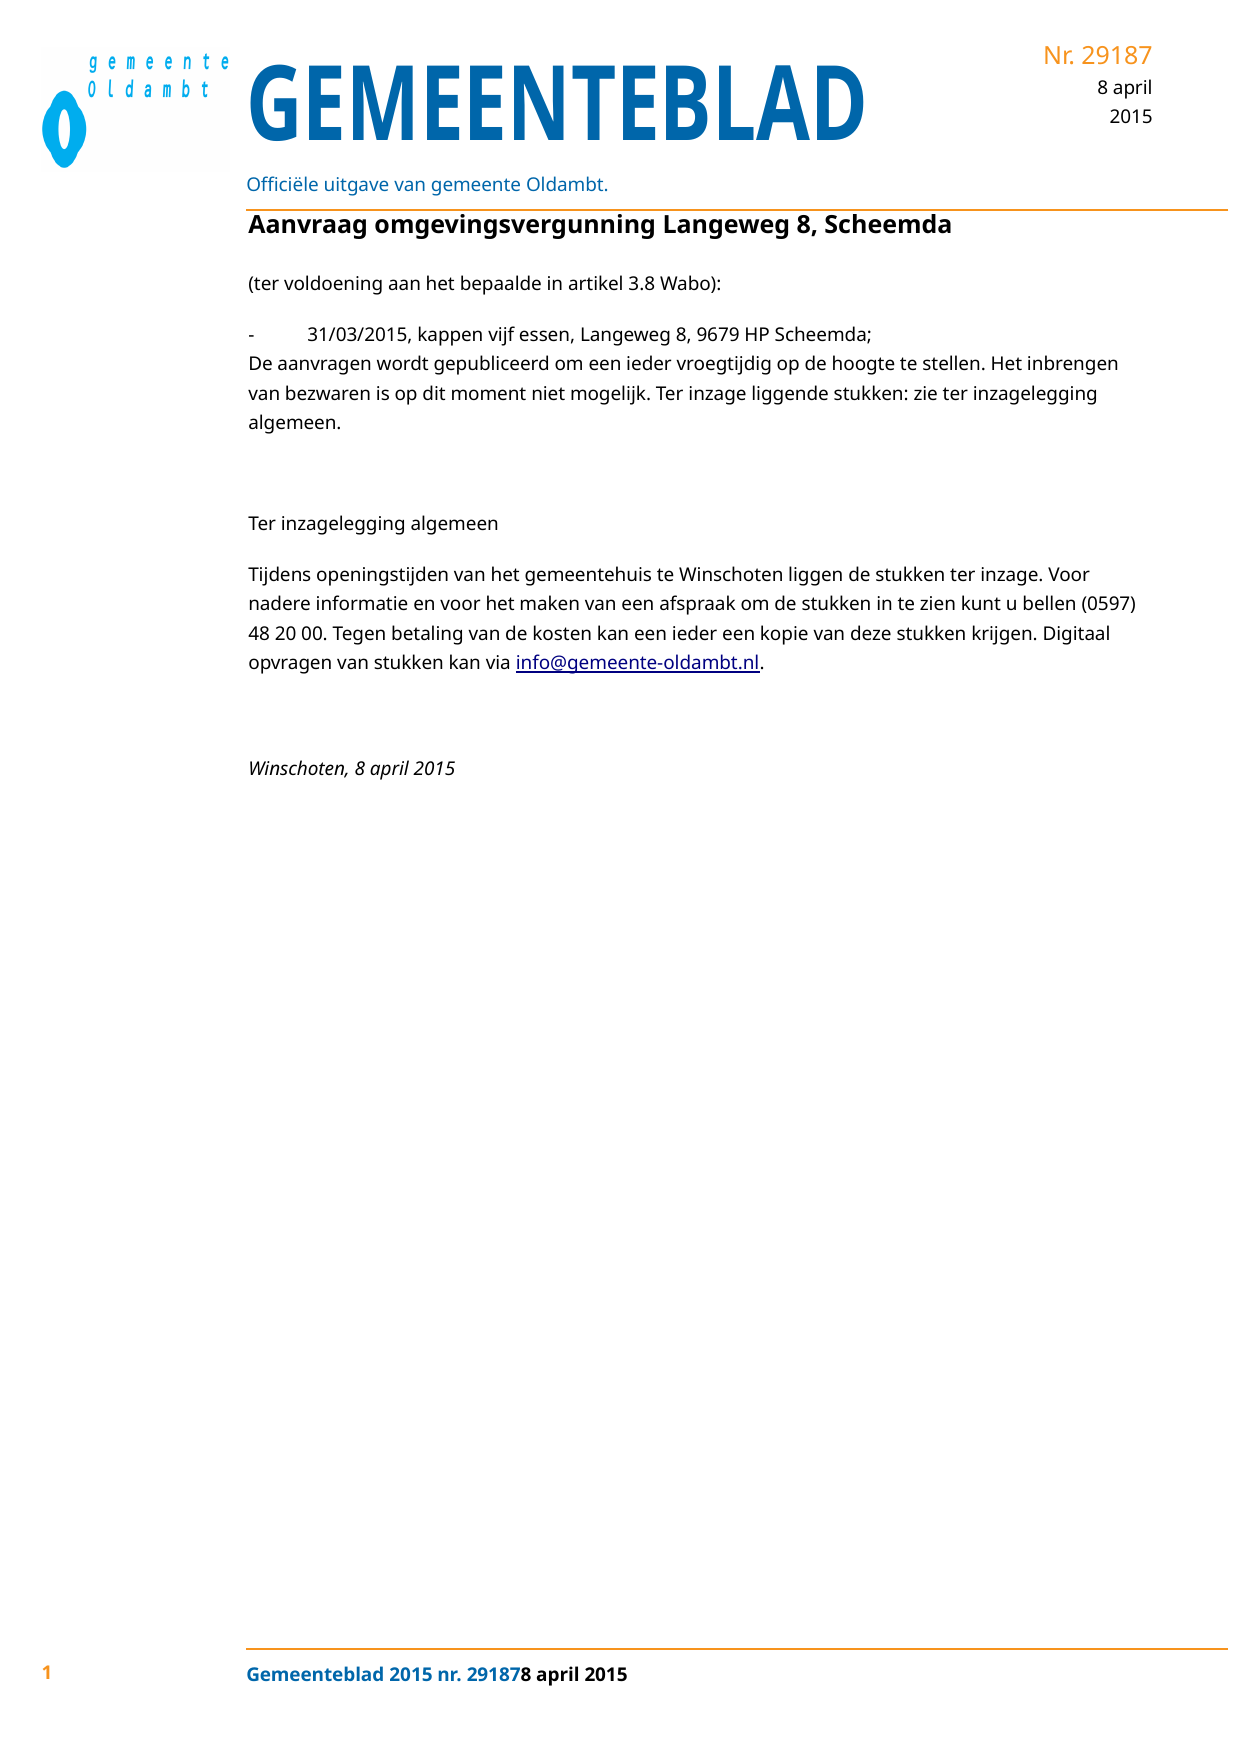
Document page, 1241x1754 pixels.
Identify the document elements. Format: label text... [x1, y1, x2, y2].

text Tijdens openingstijden van het gemeentehuis te Winschoten liggen de stukken ter inzage. Voor nadere informatie en voor het maken van een afspraak om de stukken in te zien kunt u bellen (0597) 48 20 00. Tegen betaling van de kosten kan een ieder een kopie van deze stukken krijgen. Digitaal opvragen van stukken kan via info@gemeente-oldambt.nl. [248, 561, 1152, 675]
text De aanvragen wordt gepubliceerd om een ieder vroegtijdig op de hoogte te stellen. Het inbrengen van bezwaren is op dit moment niet mogelijk. Ter inzage liggende stukken: zie ter inzagelegging algemeen. [248, 350, 1152, 435]
text Winschoten, 8 april 2015 [248, 755, 1152, 781]
list 31/03/2015, kappen vijf essen, Langeweg 8, 9679 HP Scheemda; [248, 321, 1152, 346]
text Ter inzagelegging algemeen [248, 510, 1152, 536]
text (ter voldoening aan het bepaalde in artikel 3.8 Wabo): [248, 270, 1152, 296]
picture [41, 47, 231, 172]
text Aanvraag omgevingsvergunning Langeweg 8, Scheemda [248, 211, 1152, 241]
